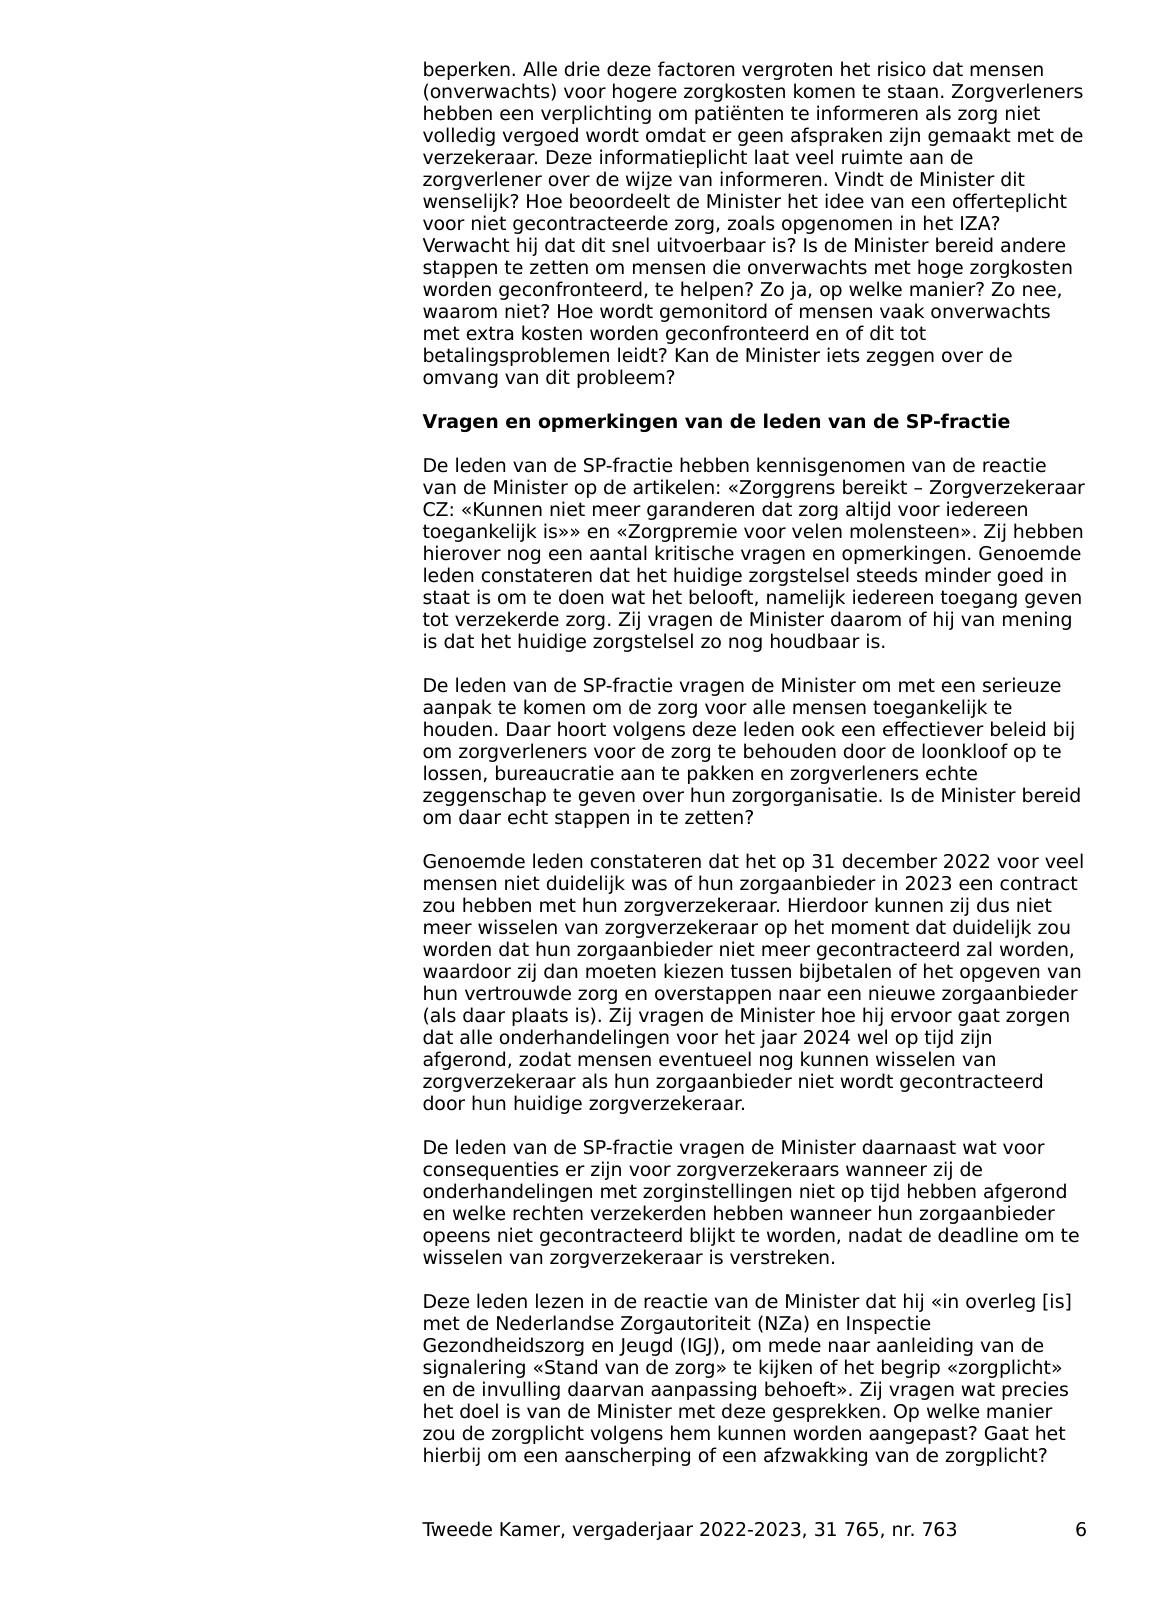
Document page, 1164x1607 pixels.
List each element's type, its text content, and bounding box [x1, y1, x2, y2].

text De leden van de SP-fractie vragen de Minister daarnaast wat voor consequenties er zijn voor zorgverzekeraars wanneer zij de onderhandelingen met zorginstellingen niet op tijd hebben afgerond en welke rechten verzekerden hebben wanneer hun zorgaanbieder opeens niet gecontracteerd blijkt te worden, nadat de deadline om te wisselen van zorgverzekeraar is verstreken. [422, 1137, 1087, 1269]
text Genoemde leden constateren dat het op 31 december 2022 voor veel mensen niet duidelijk was of hun zorgaanbieder in 2023 een contract zou hebben met hun zorgverzekeraar. Hierdoor kunnen zij dus niet meer wisselen van zorgverzekeraar op het moment dat duidelijk zou worden dat hun zorgaanbieder niet meer gecontracteerd zal worden, waardoor zij dan moeten kiezen tussen bijbetalen of het opgeven van hun vertrouwde zorg en overstappen naar een nieuwe zorgaanbieder (als daar plaats is). Zij vragen de Minister hoe hij ervoor gaat zorgen dat alle onderhandelingen voor het jaar 2024 wel op tijd zijn afgerond, zodat mensen eventueel nog kunnen wisselen van zorgverzekeraar als hun zorgaanbieder niet wordt gecontracteerd door hun huidige zorgverzekeraar. [422, 851, 1087, 1115]
subtitle Vragen en opmerkingen van de leden van de SP-fractie [422, 411, 1087, 433]
text Deze leden lezen in de reactie van de Minister dat hij «in overleg [is] met de Nederlandse Zorgautoriteit (NZa) en Inspectie Gezondheidszorg en Jeugd (IGJ), om mede naar aanleiding van de signalering «Stand van de zorg» te kijken of het begrip «zorgplicht» en de invulling daarvan aanpassing behoeft». Zij vragen wat precies het doel is van de Minister met deze gesprekken. Op welke manier zou de zorgplicht volgens hem kunnen worden aangepast? Gaat het hierbij om een aanscherping of een afzwakking van de zorgplicht? [422, 1291, 1087, 1467]
text De leden van de SP-fractie hebben kennisgenomen van de reactie van de Minister op de artikelen: «Zorggrens bereikt – Zorgverzekeraar CZ: «Kunnen niet meer garanderen dat zorg altijd voor iedereen toegankelijk is»» en «Zorgpremie voor velen molensteen». Zij hebben hierover nog een aantal kritische vragen en opmerkingen. Genoemde leden constateren dat het huidige zorgstelsel steeds minder goed in staat is om te doen wat het belooft, namelijk iedereen toegang geven tot verzekerde zorg. Zij vragen de Minister daarom of hij van mening is dat het huidige zorgstelsel zo nog houdbaar is. [422, 455, 1087, 653]
text De leden van de SP-fractie vragen de Minister om met een serieuze aanpak te komen om de zorg voor alle mensen toegankelijk te houden. Daar hoort volgens deze leden ook een effectiever beleid bij om zorgverleners voor de zorg te behouden door de loonkloof op te lossen, bureaucratie aan te pakken en zorgverleners echte zeggenschap te geven over hun zorgorganisatie. Is de Minister bereid om daar echt stappen in te zetten? [422, 675, 1087, 829]
text beperken. Alle drie deze factoren vergroten het risico dat mensen (onverwachts) voor hogere zorgkosten komen te staan. Zorgverleners hebben een verplichting om patiënten te informeren als zorg niet volledig vergoed wordt omdat er geen afspraken zijn gemaakt met de verzekeraar. Deze informatieplicht laat veel ruimte aan de zorgverlener over de wijze van informeren. Vindt de Minister dit wenselijk? Hoe beoordeelt de Minister het idee van een offerteplicht voor niet gecontracteerde zorg, zoals opgenomen in het IZA? Verwacht hij dat dit snel uitvoerbaar is? Is de Minister bereid andere stappen te zetten om mensen die onverwachts met hoge zorgkosten worden geconfronteerd, te helpen? Zo ja, op welke manier? Zo nee, waarom niet? Hoe wordt gemonitord of mensen vaak onverwachts met extra kosten worden geconfronteerd en of dit tot betalingsproblemen leidt? Kan de Minister iets zeggen over de omvang van dit probleem? [422, 59, 1087, 389]
